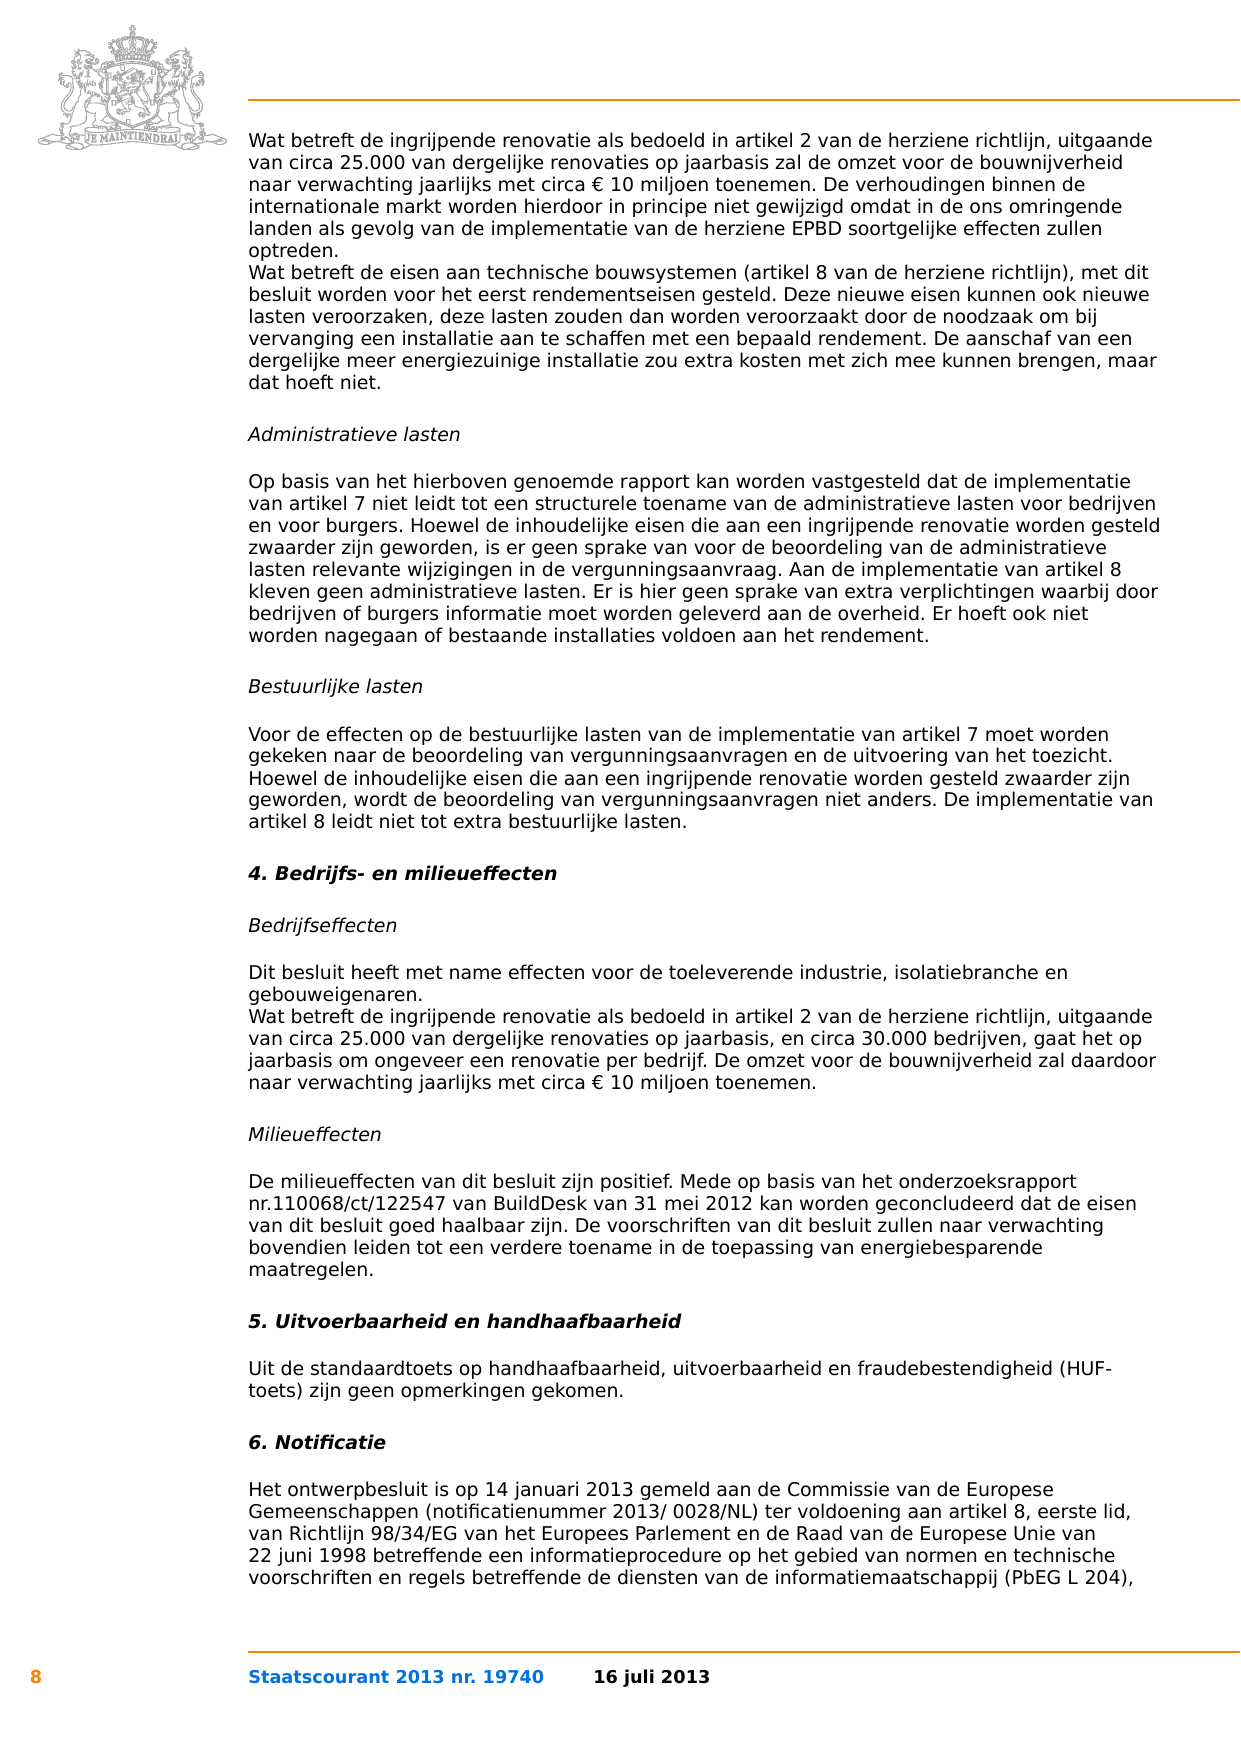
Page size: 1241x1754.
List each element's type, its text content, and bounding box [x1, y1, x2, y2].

text Wat betreft de ingrijpende renovatie als bedoeld in artikel 2 van de herziene richtlijn, uitgaande van circa 25.000 van dergelijke renovaties op jaarbasis, en circa 30.000 bedrijven, gaat het op jaarbasis om ongeveer een renovatie per bedrijf. De omzet voor de bouwnijverheid zal daardoor naar verwachting jaarlijks met circa € 10 miljoen toenemen. [248, 1006, 1163, 1094]
text De milieueffecten van dit besluit zijn positief. Mede op basis van het onderzoeksrapport nr.110068/ct/122547 van BuildDesk van 31 mei 2012 kan worden geconcludeerd dat de eisen van dit besluit goed haalbaar zijn. De voorschriften van dit besluit zullen naar verwachting bovendien leiden tot een verdere toename in de toepassing van energiebesparende maatregelen. [248, 1171, 1163, 1281]
subtitle Administratieve lasten [248, 424, 1163, 446]
text Voor de effecten op de bestuurlijke lasten van de implementatie van artikel 7 moet worden gekeken naar de beoordeling van vergunningsaanvragen en de uitvoering van het toezicht. Hoewel de inhoudelijke eisen die aan een ingrijpende renovatie worden gesteld zwaarder zijn geworden, wordt de beoordeling van vergunningsaanvragen niet anders. De implementatie van artikel 8 leidt niet tot extra bestuurlijke lasten. [248, 723, 1163, 833]
subtitle 5. Uitvoerbaarheid en handhaafbaarheid [248, 1311, 1163, 1333]
text Uit de standaardtoets op handhaafbaarheid, uitvoerbaarheid en fraudebestendigheid (HUF-toets) zijn geen opmerkingen gekomen. [248, 1358, 1163, 1402]
text Dit besluit heeft met name effecten voor de toeleverende industrie, isolatiebranche en gebouweigenaren. [248, 962, 1163, 1006]
picture [38, 25, 227, 150]
text Wat betreft de eisen aan technische bouwsystemen (artikel 8 van de herziene richtlijn), met dit besluit worden voor het eerst rendementseisen gesteld. Deze nieuwe eisen kunnen ook nieuwe lasten veroorzaken, deze lasten zouden dan worden veroorzaakt door de noodzaak om bij vervanging een installatie aan te schaffen met een bepaald rendement. De aanschaf van een dergelijke meer energiezuinige installatie zou extra kosten met zich mee kunnen brengen, maar dat hoeft niet. [248, 262, 1163, 394]
subtitle 4. Bedrijfs- en milieueffecten [248, 863, 1163, 885]
text Het ontwerpbesluit is op 14 januari 2013 gemeld aan de Commissie van de Europese Gemeenschappen (notificatienummer 2013/ 0028/NL) ter voldoening aan artikel 8, eerste lid, van Richtlijn 98/34/EG van het Europees Parlement en de Raad van de Europese Unie van 22 juni 1998 betreffende een informatieprocedure op het gebied van normen en technische voorschriften en regels betreffende de diensten van de informatiemaatschappij (PbEG L 204), [248, 1479, 1163, 1589]
text Op basis van het hierboven genoemde rapport kan worden vastgesteld dat de implementatie van artikel 7 niet leidt tot een structurele toename van de administratieve lasten voor bedrijven en voor burgers. Hoewel de inhoudelijke eisen die aan een ingrijpende renovatie worden gesteld zwaarder zijn geworden, is er geen sprake van voor de beoordeling van de administratieve lasten relevante wijzigingen in de vergunningsaanvraag. Aan de implementatie van artikel 8 kleven geen administratieve lasten. Er is hier geen sprake van extra verplichtingen waarbij door bedrijven of burgers informatie moet worden geleverd aan de overheid. Er hoeft ook niet worden nagegaan of bestaande installaties voldoen aan het rendement. [248, 471, 1163, 646]
text Wat betreft de ingrijpende renovatie als bedoeld in artikel 2 van de herziene richtlijn, uitgaande van circa 25.000 van dergelijke renovaties op jaarbasis zal de omzet voor de bouwnijverheid naar verwachting jaarlijks met circa € 10 miljoen toenemen. De verhoudingen binnen de internationale markt worden hierdoor in principe niet gewijzigd omdat in de ons omringende landen als gevolg van de implementatie van de herziene EPBD soortgelijke effecten zullen optreden. [248, 130, 1163, 262]
subtitle Milieueffecten [248, 1124, 1163, 1146]
subtitle Bedrijfseffecten [248, 915, 1163, 937]
subtitle 6. Notificatie [248, 1432, 1163, 1454]
subtitle Bestuurlijke lasten [248, 676, 1163, 698]
